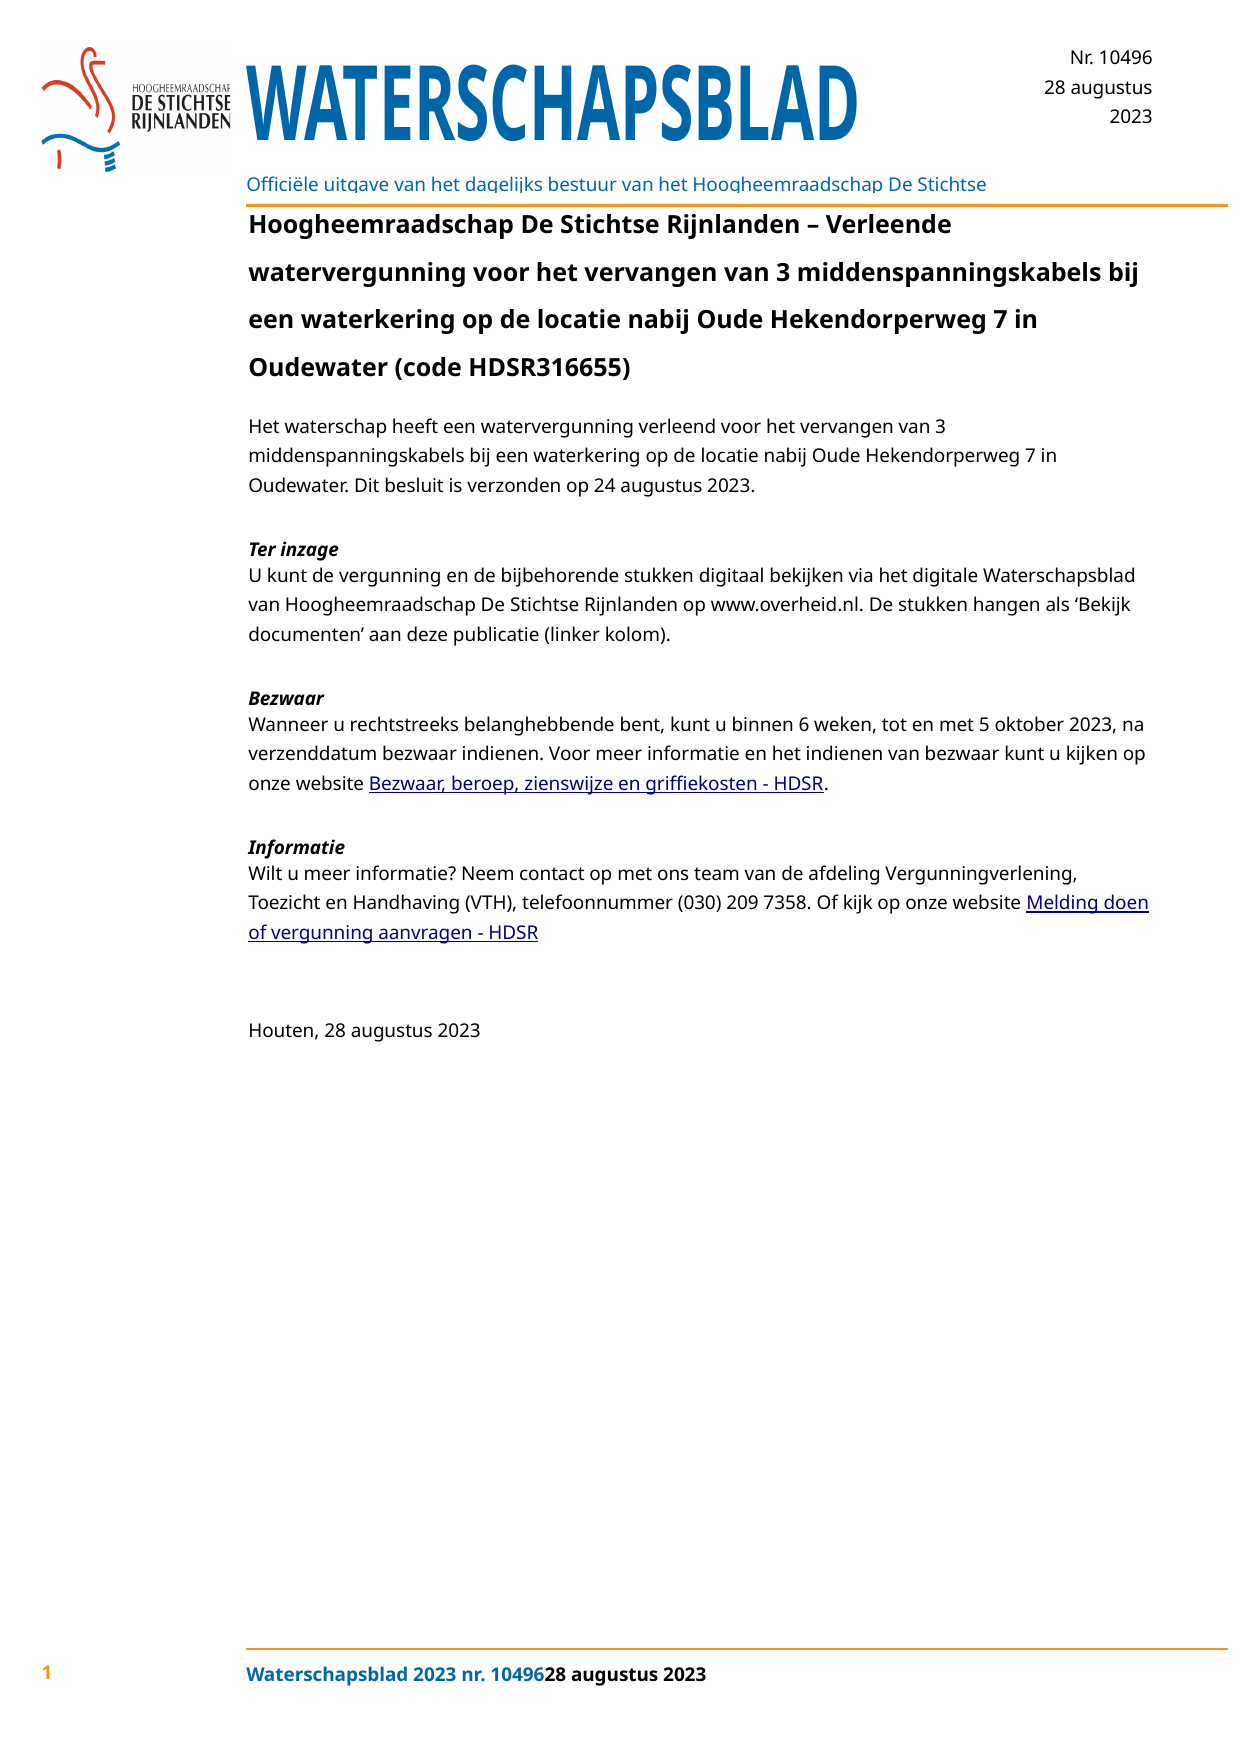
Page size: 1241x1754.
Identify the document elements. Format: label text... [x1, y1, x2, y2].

text U kunt de vergunning en de bijbehorende stukken digitaal bekijken via het digitale Waterschapsblad van Hoogheemraadschap De Stichtse Rijnlanden op www.overheid.nl. De stukken hangen als ‘Bekijk documenten’ aan deze publicatie (linker kolom). [248, 562, 1152, 647]
text Houten, 28 augustus 2023 [248, 1017, 1152, 1043]
text Hoogheemraadschap De Stichtse Rijnlanden – Verleende watervergunning voor het vervangen van 3 middenspanningskabels bij een waterkering op de locatie nabij Oude Hekendorperweg 7 in Oudewater (code HDSR316655) [248, 207, 1152, 384]
text Bezwaar [248, 685, 1152, 711]
text Wilt u meer informatie? Neem contact op met ons team van de afdeling Vergunningverlening, Toezicht en Handhaving (VTH), telefoonnummer (030) 209 7358. Of kijk op onze website Melding doen of vergunning aanvragen - HDSR [248, 860, 1152, 944]
text Ter inzage [248, 536, 1152, 562]
text Wanneer u rechtstreeks belanghebbende bent, kunt u binnen 6 weken, tot en met 5 oktober 2023, na verzenddatum bezwaar indienen. Voor meer informatie en het indienen van bezwaar kunt u kijken op onze website Bezwaar, beroep, zienswijze en griffiekosten - HDSR. [248, 711, 1152, 796]
picture [41, 47, 231, 172]
text Het waterschap heeft een watervergunning verleend voor het vervangen van 3 middenspanningskabels bij een waterkering op de locatie nabij Oude Hekendorperweg 7 in Oudewater. Dit besluit is verzonden op 24 augustus 2023. [248, 413, 1152, 498]
text Informatie [248, 834, 1152, 860]
